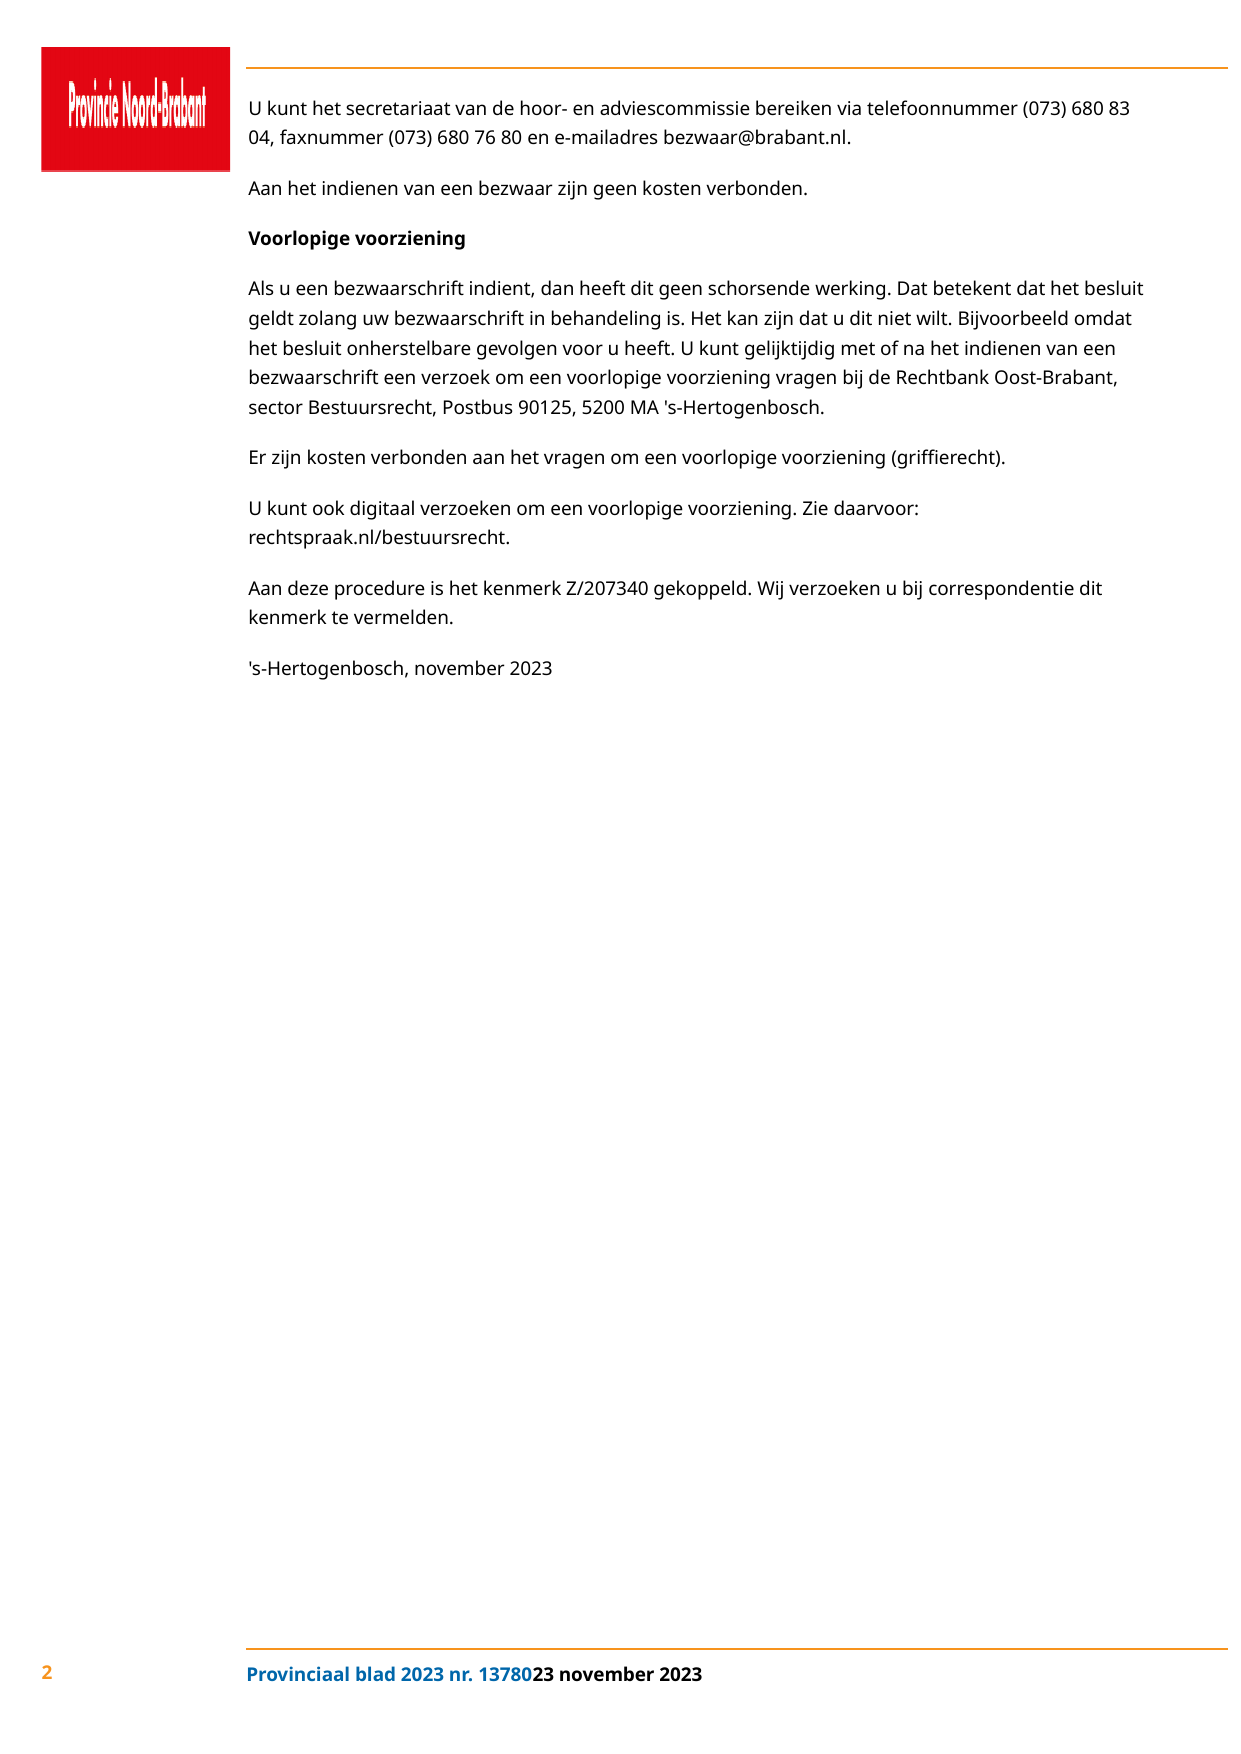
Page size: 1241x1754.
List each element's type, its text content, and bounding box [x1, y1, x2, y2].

text U kunt het secretariaat van de hoor- en adviescommissie bereiken via telefoonnummer (073) 680 83 04, faxnummer (073) 680 76 80 en e-mailadres bezwaar@brabant.nl. [248, 95, 1152, 150]
text 's-Hertogenbosch, november 2023 [248, 655, 1152, 681]
picture [41, 47, 231, 172]
text U kunt ook digitaal verzoeken om een voorlopige voorziening. Zie daarvoor: rechtspraak.nl/bestuursrecht. [248, 495, 1152, 550]
text Aan deze procedure is het kenmerk Z/207340 gekoppeld. Wij verzoeken u bij correspondentie dit kenmerk te vermelden. [248, 575, 1152, 630]
text Aan het indienen van een bezwaar zijn geen kosten verbonden. [248, 175, 1152, 201]
text Voorlopige voorziening [248, 225, 1152, 251]
text Als u een bezwaarschrift indient, dan heeft dit geen schorsende werking. Dat betekent dat het besluit geldt zolang uw bezwaarschrift in behandeling is. Het kan zijn dat u dit niet wilt. Bijvoorbeeld omdat het besluit onherstelbare gevolgen voor u heeft. U kunt gelijktijdig met of na het indienen van een bezwaarschrift een verzoek om een voorlopige voorziening vragen bij de Rechtbank Oost-Brabant, sector Bestuursrecht, Postbus 90125, 5200 MA 's‑Hertogenbosch. [248, 276, 1152, 420]
text Er zijn kosten verbonden aan het vragen om een voorlopige voorziening (griffierecht). [248, 444, 1152, 470]
